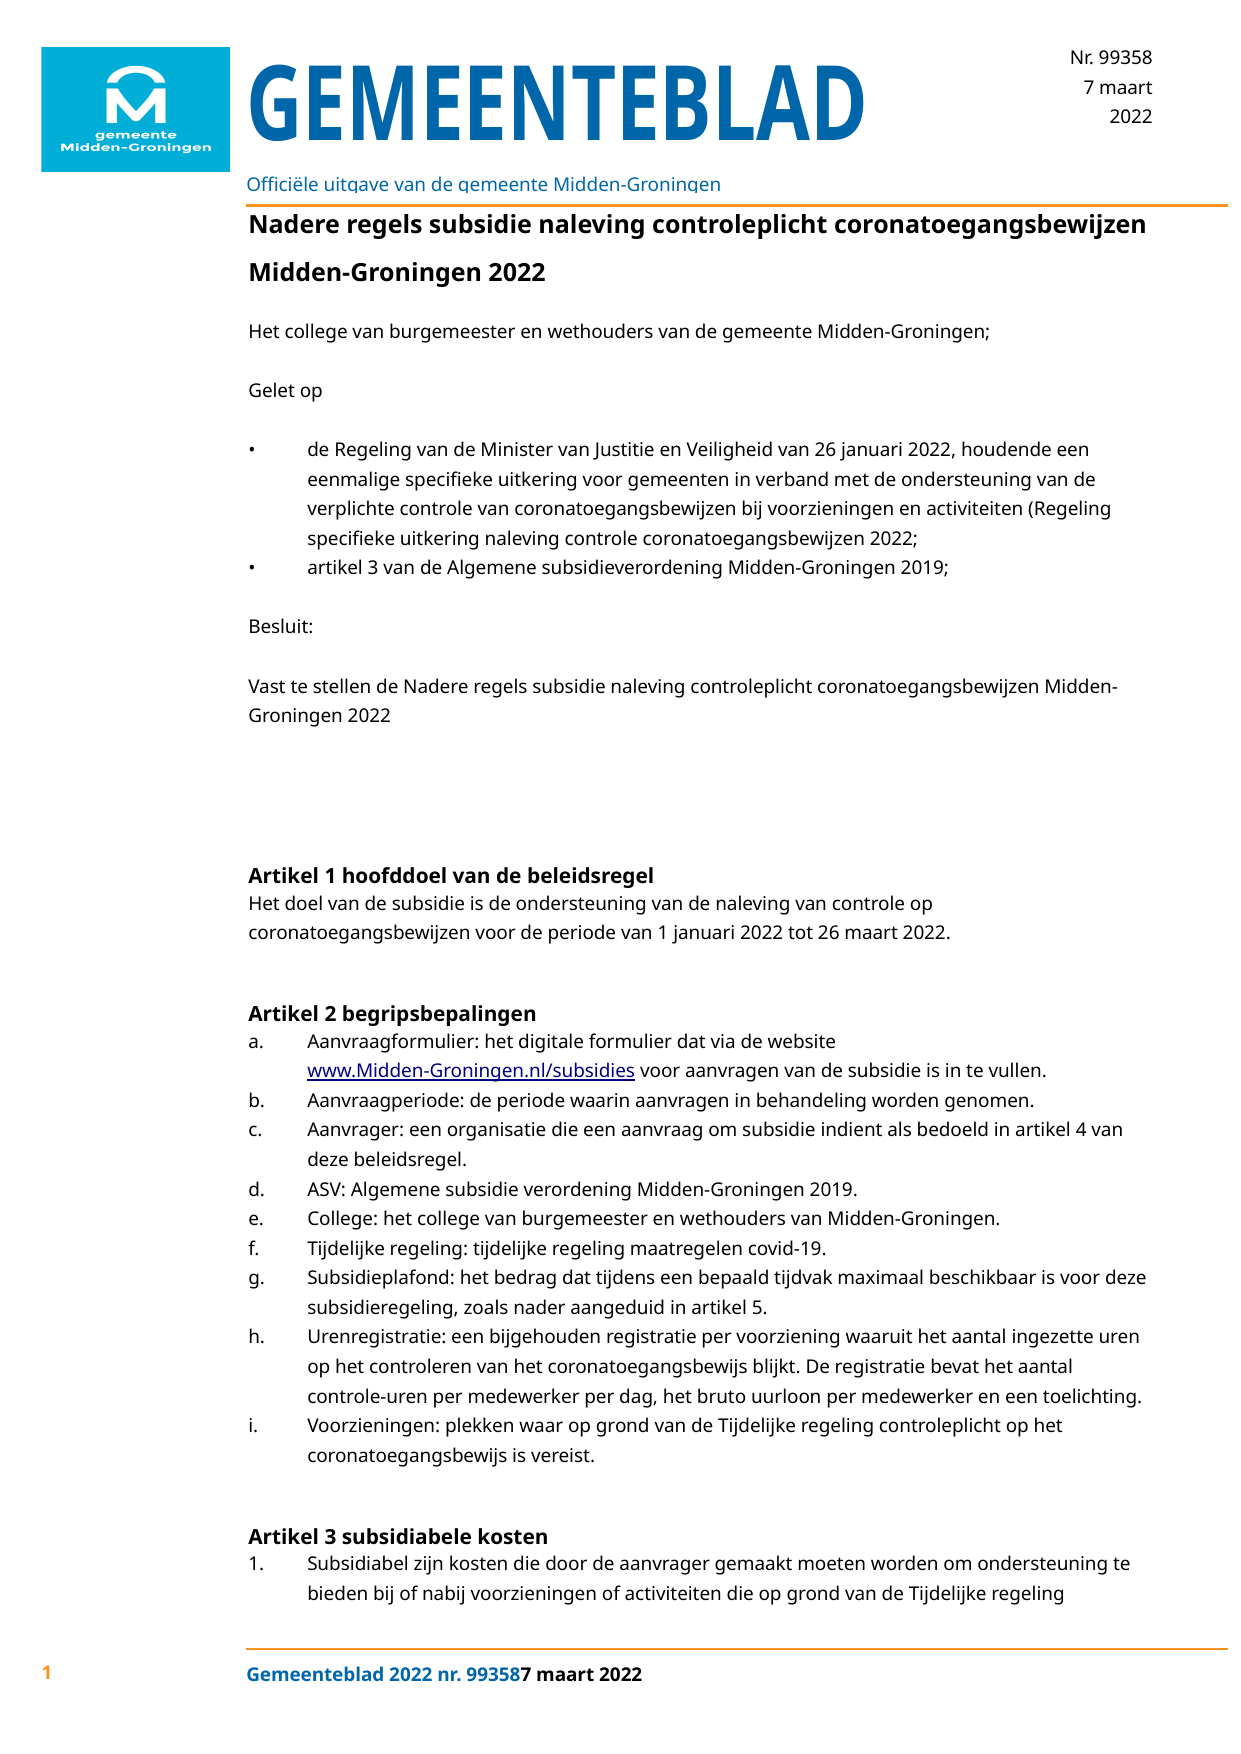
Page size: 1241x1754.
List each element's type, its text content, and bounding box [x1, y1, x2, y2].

text Nadere regels subsidie naleving controleplicht coronatoegangsbewijzen Midden-Groningen 2022 [248, 207, 1152, 288]
list Subsidieplafond: het bedrag dat tijdens een bepaald tijdvak maximaal beschikbaar is voor deze subsidieregeling, zoals nader aangeduid in artikel 5. [248, 1264, 1152, 1320]
text Gelet op [248, 377, 1152, 403]
list ASV: Algemene subsidie verordening Midden-Groningen 2019. [248, 1176, 1152, 1201]
list Urenregistratie: een bijgehouden registratie per voorziening waaruit het aantal ingezette uren op het controleren van het coronatoegangsbewijs blijkt. De registratie bevat het aantal controle-uren per medewerker per dag, het bruto uurloon per medewerker en een toelichting. [248, 1324, 1152, 1408]
list de Regeling van de Minister van Justitie en Veiligheid van 26 januari 2022, houdende een eenmalige specifieke uitkering voor gemeenten in verband met de ondersteuning van de verplichte controle van coronatoegangsbewijzen bij voorzieningen en activiteiten (Regeling specifieke uitkering naleving controle coronatoegangsbewijzen 2022; [248, 436, 1152, 551]
list Tijdelijke regeling: tijdelijke regeling maatregelen covid-19. [248, 1235, 1152, 1261]
picture [107, 89, 165, 122]
text Het college van burgemeester en wethouders van de gemeente Midden-Groningen; [248, 318, 1152, 344]
list College: het college van burgemeester en wethouders van Midden-Groningen. [248, 1205, 1152, 1231]
text Het doel van de subsidie is de ondersteuning van de naleving van controle op coronatoegangsbewijzen voor de periode van 1 januari 2022 tot 26 maart 2022. [248, 890, 1152, 945]
list Subsidiabel zijn kosten die door de aanvrager gemaakt moeten worden om ondersteuning te bieden bij of nabij voorzieningen of activiteiten die op grond van de Tijdelijke regeling [248, 1550, 1152, 1606]
text Vast te stellen de Nadere regels subsidie naleving controleplicht coronatoegangsbewijzen Midden-Groningen 2022 [248, 673, 1152, 728]
picture [108, 66, 164, 82]
text Artikel 3 subsidiabele kosten [248, 1522, 1152, 1550]
picture [184, 146, 190, 153]
list artikel 3 van de Algemene subsidieverordening Midden-Groningen 2019; [248, 554, 1152, 580]
text Artikel 1 hoofddoel van de beleidsregel [248, 861, 1152, 890]
list Aanvrager: een organisatie die een aanvraag om subsidie indient als bedoeld in artikel 4 van deze beleidsregel. [248, 1117, 1152, 1172]
list Voorzieningen: plekken waar op grond van de Tijdelijke regeling controleplicht op het coronatoegangsbewijs is vereist. [248, 1412, 1152, 1468]
list Aanvraagformulier: het digitale formulier dat via de website www.Midden-Groningen.nl/subsidies voor aanvragen van de subsidie is in te vullen. [248, 1028, 1152, 1083]
list Aanvraagperiode: de periode waarin aanvragen in behandeling worden genomen. [248, 1087, 1152, 1113]
text Artikel 2 begripsbepalingen [248, 999, 1152, 1028]
text Besluit: [248, 614, 1152, 639]
